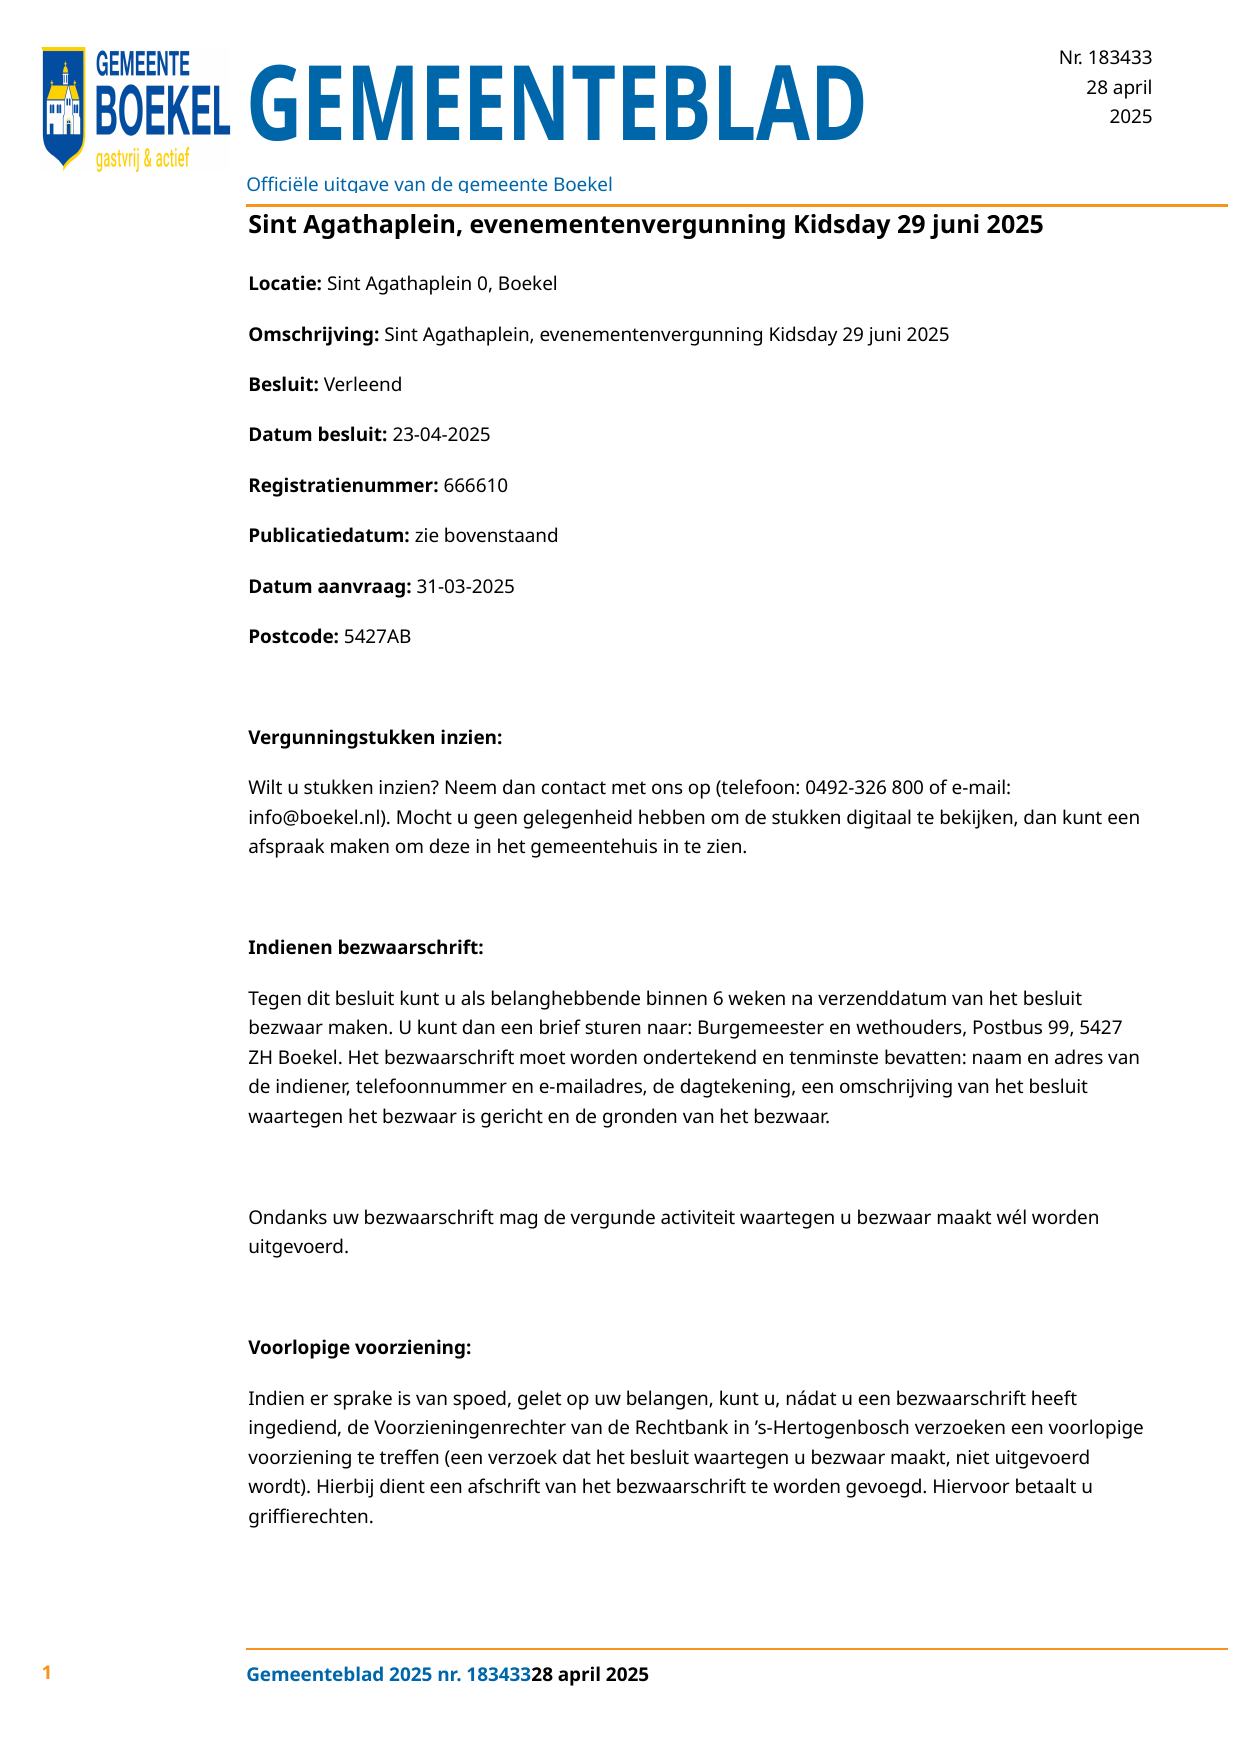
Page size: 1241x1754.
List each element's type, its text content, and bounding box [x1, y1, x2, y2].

text Tegen dit besluit kunt u als belanghebbende binnen 6 weken na verzenddatum van het besluit bezwaar maken. U kunt dan een brief sturen naar: Burgemeester en wethouders, Postbus 99, 5427 ZH Boekel. Het bezwaarschrift moet worden ondertekend en tenminste bevatten: naam en adres van de indiener, telefoonnummer en e-mailadres, de dagtekening, een omschrijving van het besluit waartegen het bezwaar is gericht en de gronden van het bezwaar. [248, 985, 1152, 1129]
text Locatie: Sint Agathaplein 0, Boekel [248, 270, 1152, 296]
text Besluit: Verleend [248, 371, 1152, 397]
text Datum besluit: 23-04-2025 [248, 422, 1152, 447]
text Wilt u stukken inzien? Neem dan contact met ons op (telefoon: 0492-326 800 of e-mail: info@boekel.nl). Mocht u geen gelegenheid hebben om de stukken digitaal te bekijken, dan kunt een afspraak maken om deze in het gemeentehuis in te zien. [248, 774, 1152, 859]
text Ondanks uw bezwaarschrift mag de vergunde activiteit waartegen u bezwaar maakt wél worden uitgevoerd. [248, 1204, 1152, 1259]
text Omschrijving: Sint Agathaplein, evenementenvergunning Kidsday 29 juni 2025 [248, 321, 1152, 346]
text Publicatiedatum: zie bovenstaand [248, 522, 1152, 548]
text Voorlopige voorziening: [248, 1334, 1152, 1360]
text Postcode: 5427AB [248, 623, 1152, 649]
text Indien er sprake is van spoed, gelet op uw belangen, kunt u, nádat u een bezwaarschrift heeft ingediend, de Voorzieningenrechter van de Rechtbank in ’s-Hertogenbosch verzoeken een voorlopige voorziening te treffen (een verzoek dat het besluit waartegen u bezwaar maakt, niet uitgevoerd wordt). Hierbij dient een afschrift van het bezwaarschrift te worden gevoegd. Hiervoor betaalt u griffierechten. [248, 1385, 1152, 1529]
text Registratienummer: 666610 [248, 472, 1152, 498]
picture [41, 47, 231, 172]
text Vergunningstukken inzien: [248, 724, 1152, 750]
text Datum aanvraag: 31-03-2025 [248, 573, 1152, 598]
text Indienen bezwaarschrift: [248, 934, 1152, 960]
text Sint Agathaplein, evenementenvergunning Kidsday 29 juni 2025 [248, 207, 1152, 241]
